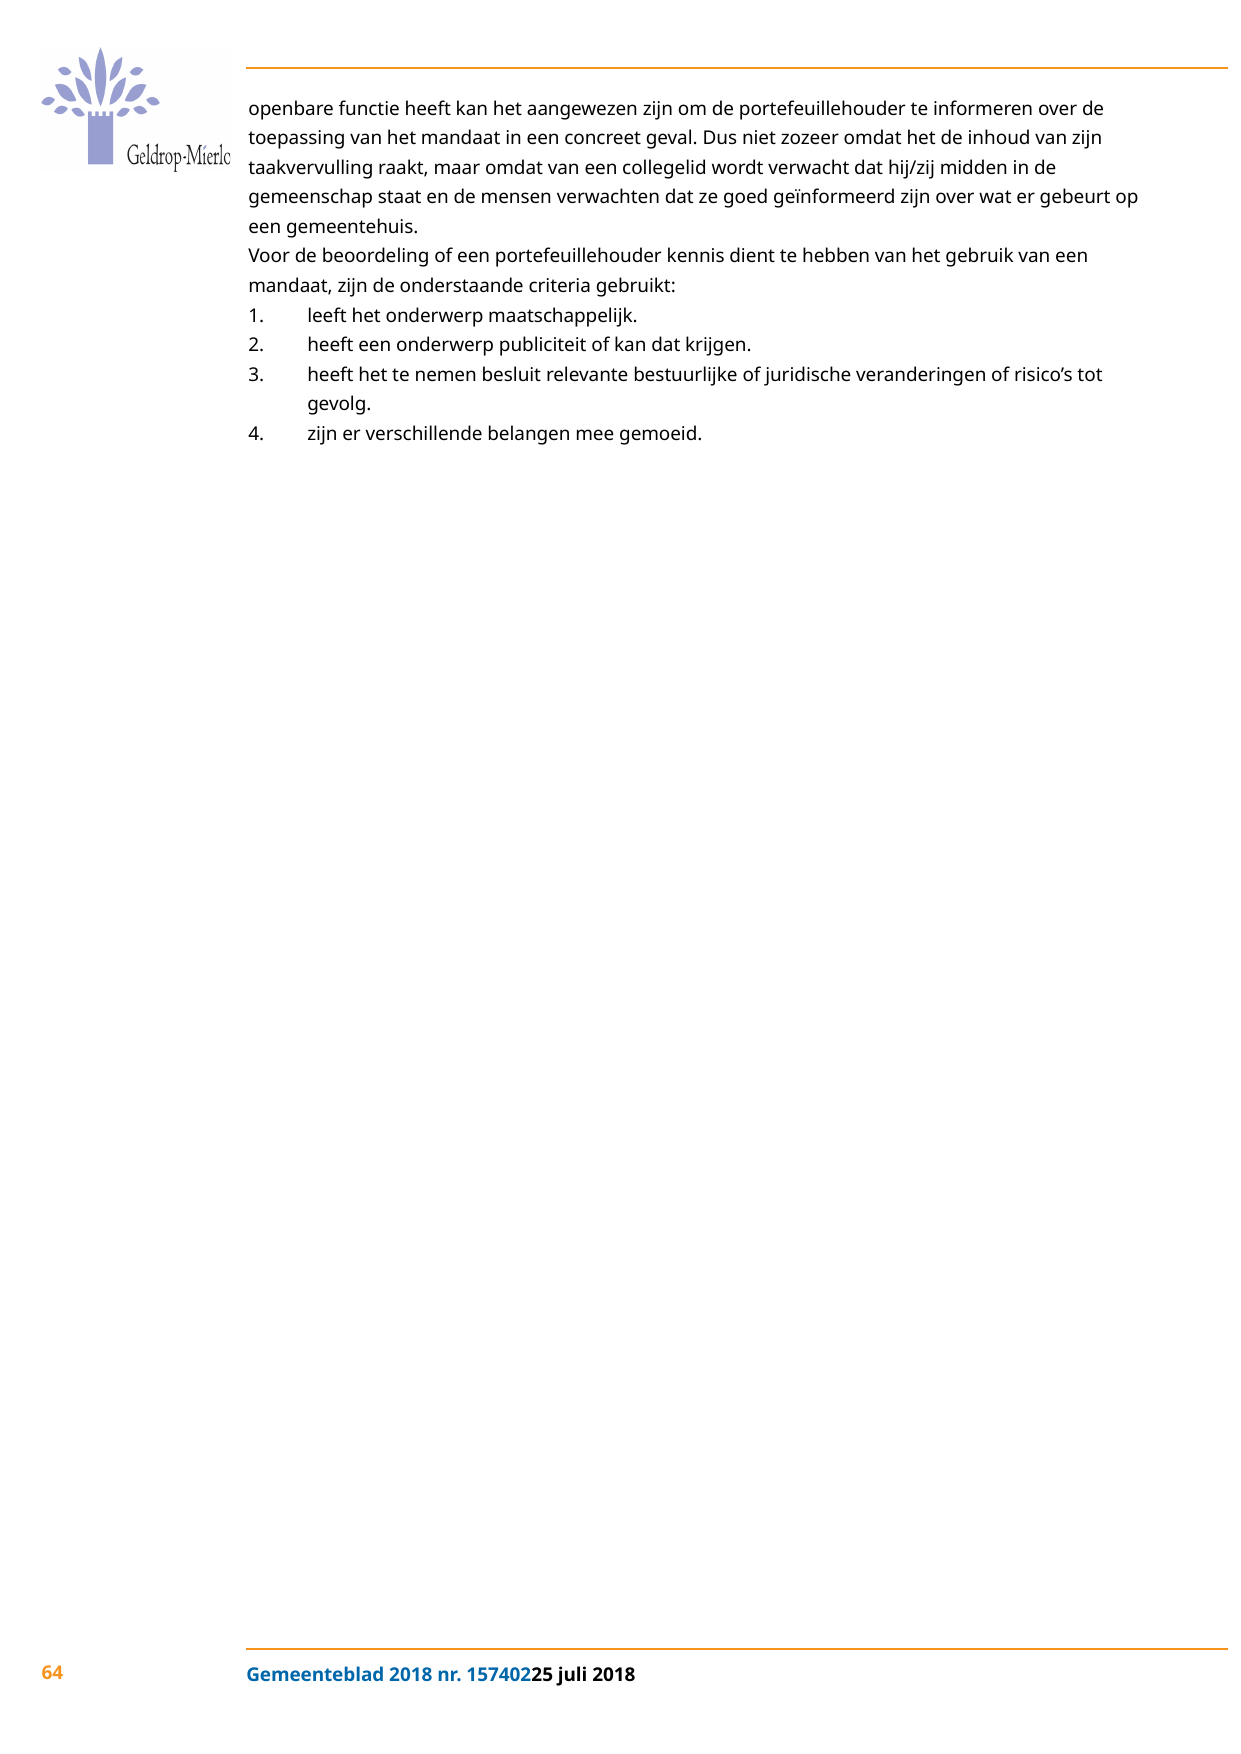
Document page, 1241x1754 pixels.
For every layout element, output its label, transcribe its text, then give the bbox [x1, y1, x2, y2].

list heeft het te nemen besluit relevante bestuurlijke of juridische veranderingen of risico’s tot gevolg. [248, 361, 1152, 416]
list leeft het onderwerp maatschappelijk. [248, 302, 1152, 328]
picture [41, 47, 231, 172]
text openbare functie heeft kan het aangewezen zijn om de portefeuillehouder te informeren over de toepassing van het mandaat in een concreet geval. Dus niet zozeer omdat het de inhoud van zijn taakvervulling raakt, maar omdat van een collegelid wordt verwacht dat hij/zij midden in de gemeenschap staat en de mensen verwachten dat ze goed geïnformeerd zijn over wat er gebeurt op een gemeentehuis. [248, 95, 1152, 239]
list heeft een onderwerp publiciteit of kan dat krijgen. [248, 331, 1152, 357]
text Voor de beoordeling of een portefeuillehouder kennis dient te hebben van het gebruik van een mandaat, zijn de onderstaande criteria gebruikt: [248, 243, 1152, 298]
list zijn er verschillende belangen mee gemoeid. [248, 420, 1152, 446]
